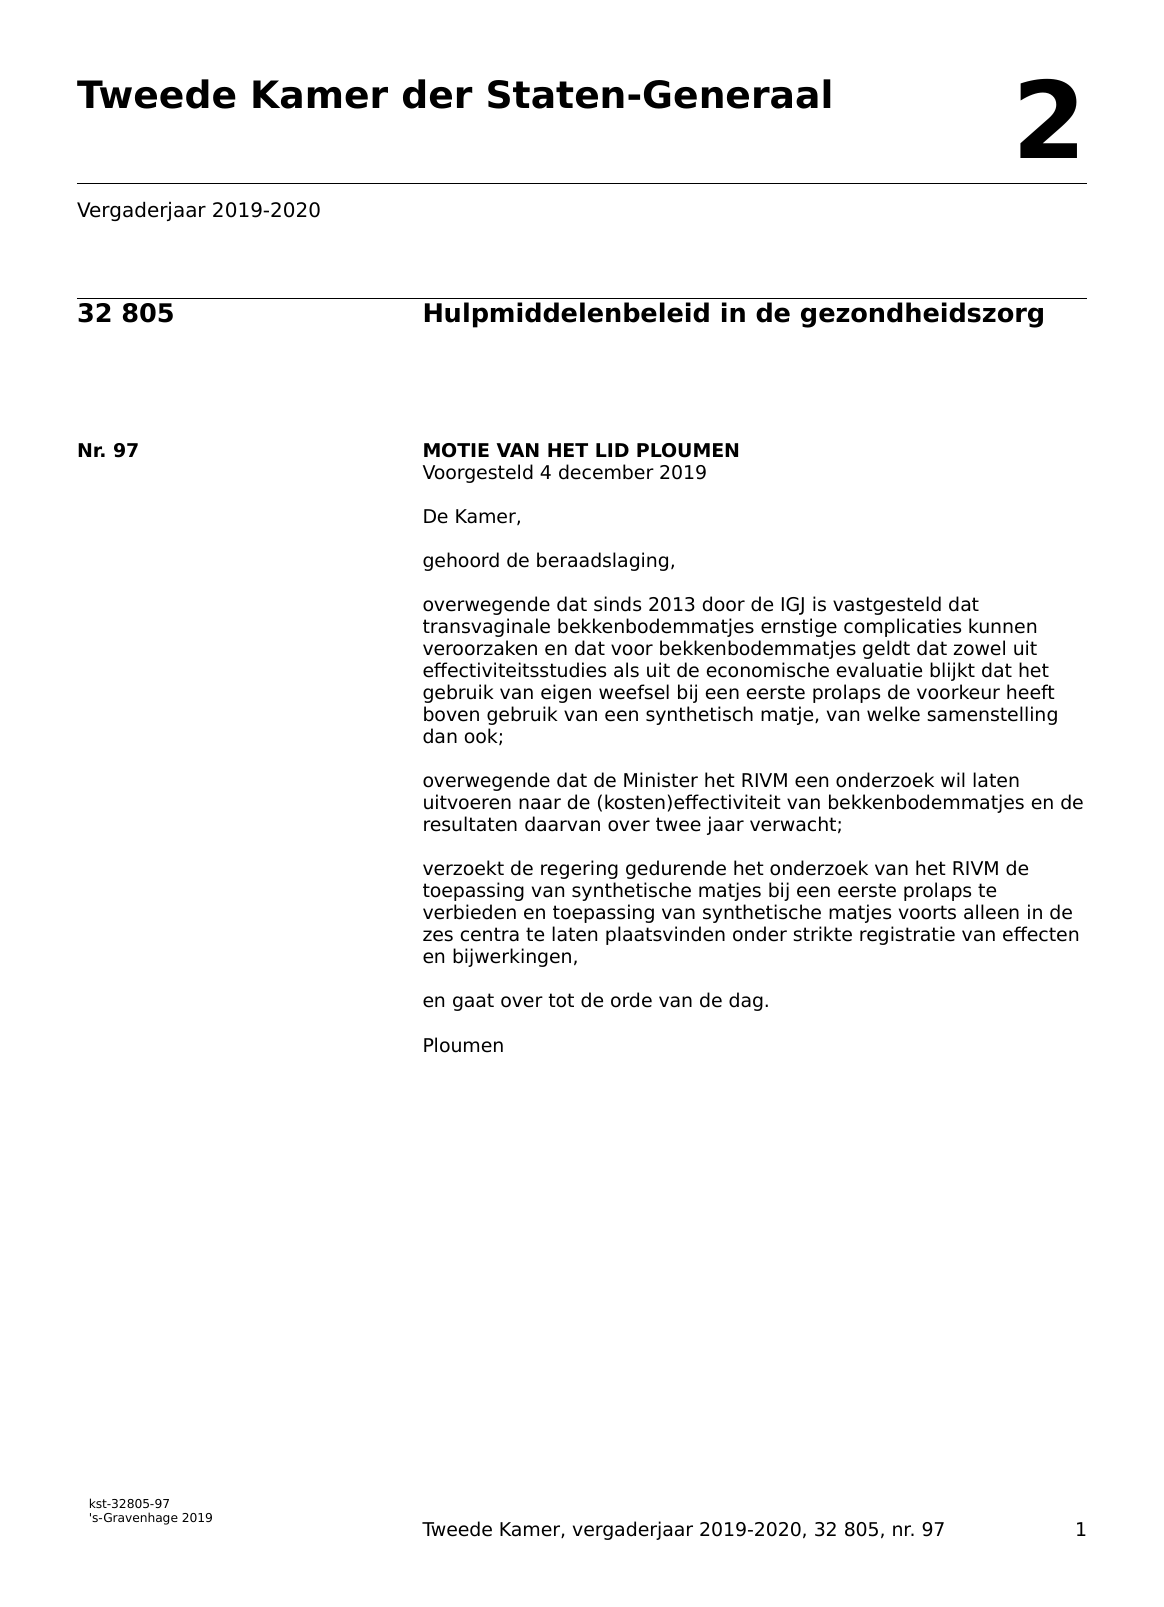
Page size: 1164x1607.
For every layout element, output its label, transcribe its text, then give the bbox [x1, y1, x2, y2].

text Ploumen [422, 1034, 1087, 1057]
text en gaat over tot de orde van de dag. [422, 990, 1087, 1012]
text gehoord de beraadslaging, [422, 550, 1087, 572]
text verzoekt de regering gedurende het onderzoek van het RIVM de toepassing van synthetische matjes bij een eerste prolaps te verbieden en toepassing van synthetische matjes voorts alleen in de zes centra te laten plaatsvinden onder strikte registratie van effecten en bijwerkingen, [422, 858, 1087, 968]
text overwegende dat sinds 2013 door de IGJ is vastgesteld dat transvaginale bekkenbodemmatjes ernstige complicaties kunnen veroorzaken en dat voor bekkenbodemmatjes geldt dat zowel uit effectiviteitsstudies als uit de economische evaluatie blijkt dat het gebruik van eigen weefsel bij een eerste prolaps de voorkeur heeft boven gebruik van een synthetisch matje, van welke samenstelling dan ook; [422, 594, 1087, 748]
text overwegende dat de Minister het RIVM een onderzoek wil laten uitvoeren naar de (kosten)effectiviteit van bekkenbodemmatjes en de resultaten daarvan over twee jaar verwacht; [422, 770, 1087, 836]
subtitle 32 805 Hulpmiddelenbeleid in de gezondheidszorg [77, 299, 1087, 329]
table_header 2 [886, 59, 1087, 183]
text 's-Gravenhage 2019 [88, 1511, 323, 1525]
text Voorgesteld 4 december 2019 [422, 462, 1087, 484]
subtitle Nr. 97 MOTIE VAN HET LID PLOUMEN [77, 440, 1087, 462]
table_header Tweede Kamer der Staten-Generaal [77, 59, 886, 183]
text kst-32805-97 [88, 1497, 323, 1511]
text De Kamer, [422, 506, 1087, 528]
table_cell Vergaderjaar 2019-2020 [77, 184, 1087, 298]
